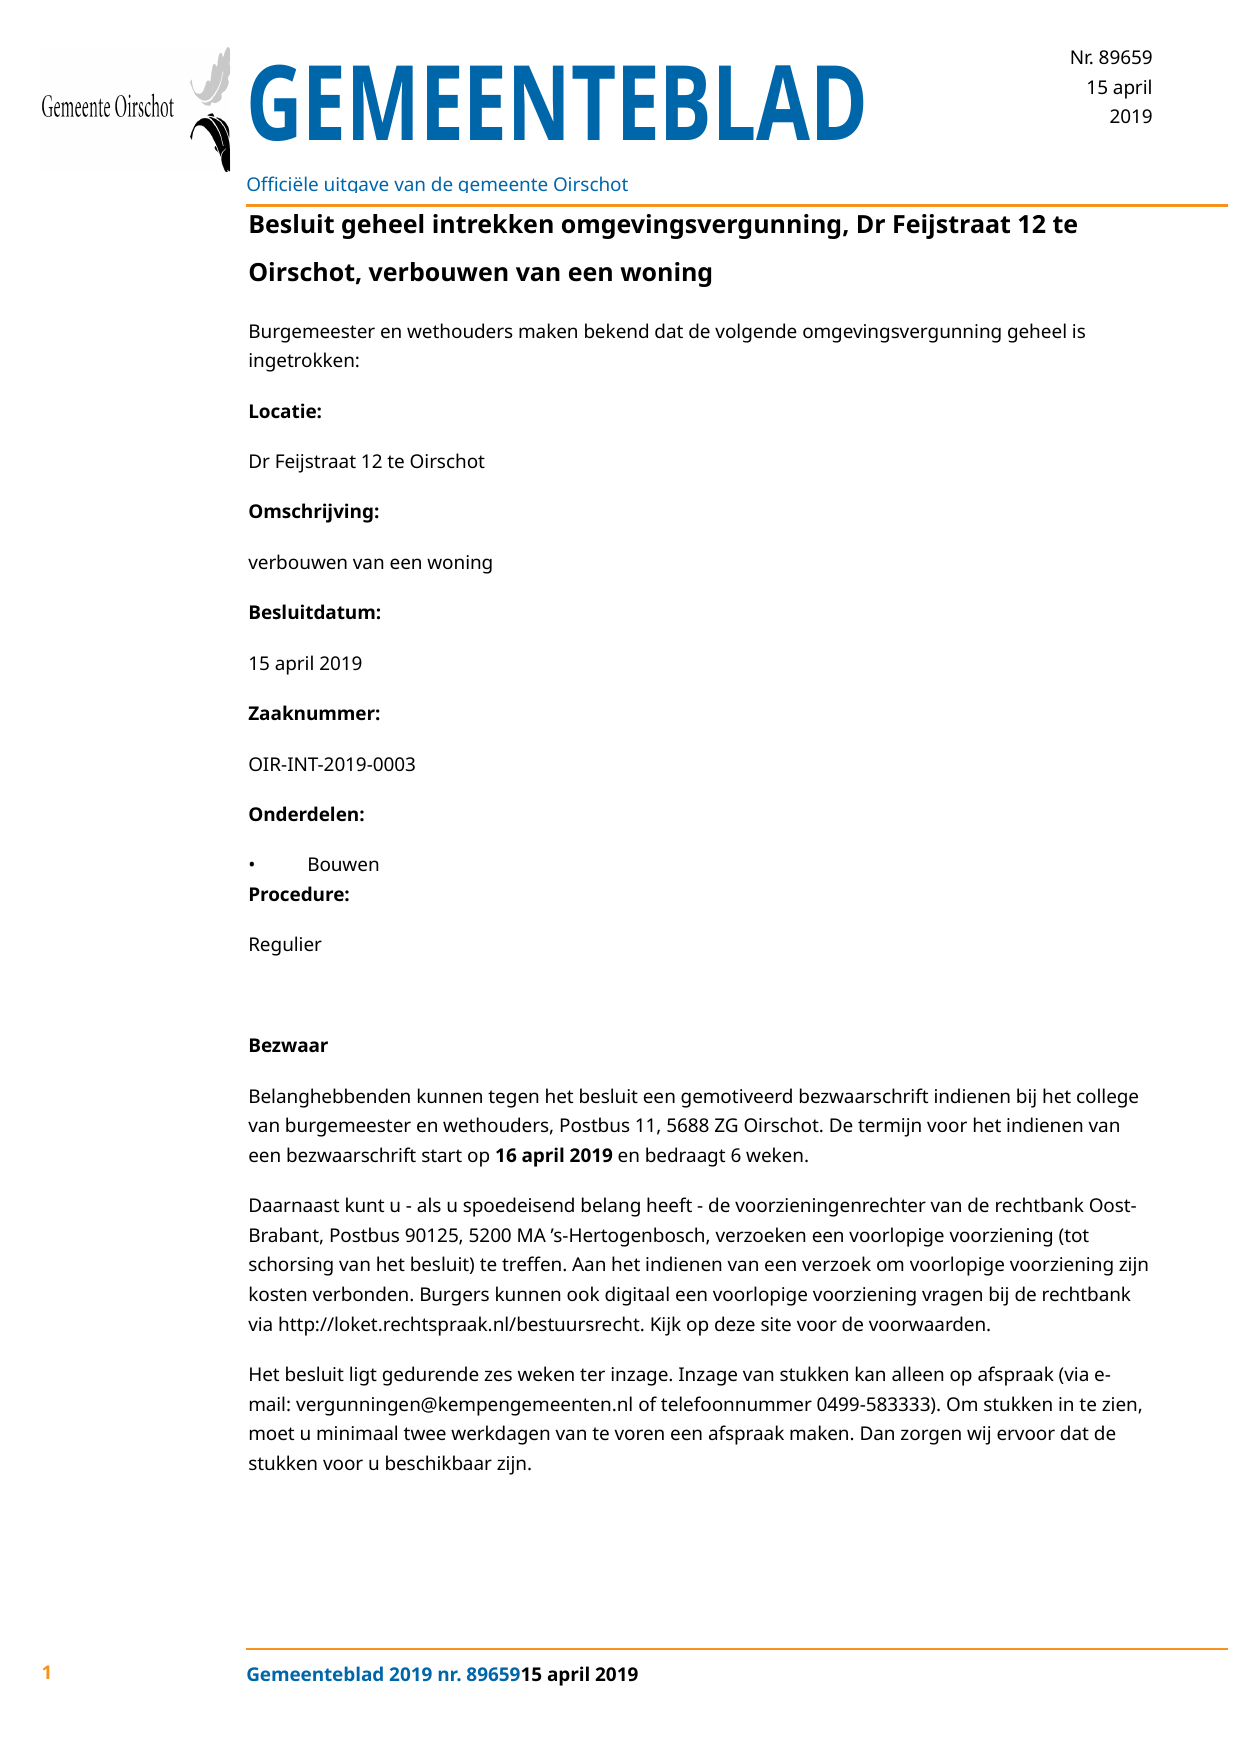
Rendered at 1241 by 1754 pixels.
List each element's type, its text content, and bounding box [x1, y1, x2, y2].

text Procedure: [248, 881, 1152, 907]
text 15 april 2019 [248, 650, 1152, 676]
text Omschrijving: [248, 499, 1152, 524]
text verbouwen van een woning [248, 549, 1152, 575]
text OIR-INT-2019-0003 [248, 751, 1152, 777]
list Bouwen [248, 852, 1152, 877]
text Burgemeester en wethouders maken bekend dat de volgende omgevingsvergunning geheel is ingetrokken: [248, 318, 1152, 373]
text Locatie: [248, 398, 1152, 424]
text Belanghebbenden kunnen tegen het besluit een gemotiveerd bezwaarschrift indienen bij het college van burgemeester en wethouders, Postbus 11, 5688 ZG Oirschot. De termijn voor het indienen van een bezwaarschrift start op 16 april 2019 en bedraagt 6 weken. [248, 1083, 1152, 1168]
text Regulier [248, 932, 1152, 957]
text Daarnaast kunt u - als u spoedeisend belang heeft - de voorzieningenrechter van de rechtbank Oost-Brabant, Postbus 90125, 5200 MA ’s-Hertogenbosch, verzoeken een voorlopige voorziening (tot schorsing van het besluit) te treffen. Aan het indienen van een verzoek om voorlopige voorziening zijn kosten verbonden. Burgers kunnen ook digitaal een voorlopige voorziening vragen bij de rechtbank via http://loket.rechtspraak.nl/bestuursrecht. Kijk op deze site voor de voorwaarden. [248, 1192, 1152, 1337]
text Zaaknummer: [248, 700, 1152, 726]
text Besluit geheel intrekken omgevingsvergunning, Dr Feijstraat 12 te Oirschot, verbouwen van een woning [248, 207, 1152, 288]
text Dr Feijstraat 12 te Oirschot [248, 448, 1152, 474]
text Het besluit ligt gedurende zes weken ter inzage. Inzage van stukken kan alleen op afspraak (via e-mail: vergunningen@kempengemeenten.nl of telefoonnummer 0499-583333). Om stukken in te zien, moet u minimaal twee werkdagen van te voren een afspraak maken. Dan zorgen wij ervoor dat de stukken voor u beschikbaar zijn. [248, 1361, 1152, 1476]
text Onderdelen: [248, 801, 1152, 827]
picture [41, 47, 231, 172]
text Bezwaar [248, 1032, 1152, 1058]
text Besluitdatum: [248, 599, 1152, 625]
